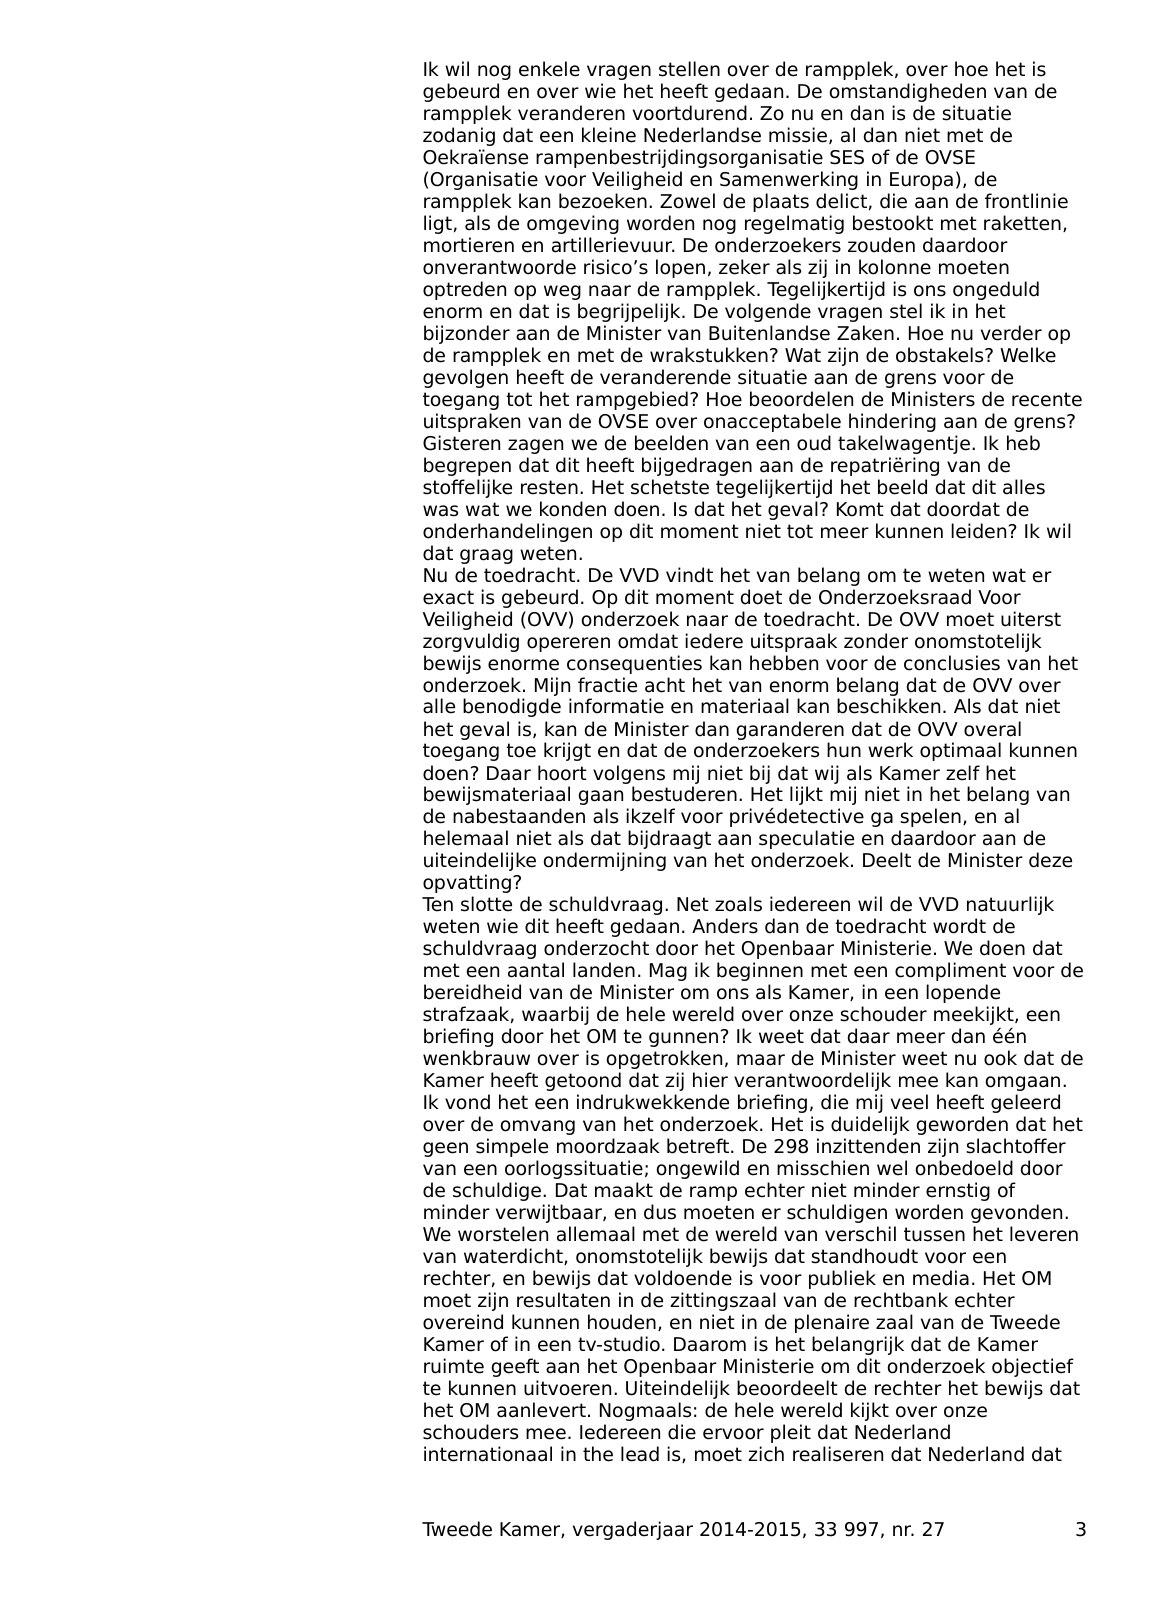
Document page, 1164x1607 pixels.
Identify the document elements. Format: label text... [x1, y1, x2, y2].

text Ten slotte de schuldvraag. Net zoals iedereen wil de VVD natuurlijk weten wie dit heeft gedaan. Anders dan de toedracht wordt de schuldvraag onderzocht door het Openbaar Ministerie. We doen dat met een aantal landen. Mag ik beginnen met een compliment voor de bereidheid van de Minister om ons als Kamer, in een lopende strafzaak, waarbij de hele wereld over onze schouder meekijkt, een briefing door het OM te gunnen? Ik weet dat daar meer dan één wenkbrauw over is opgetrokken, maar de Minister weet nu ook dat de Kamer heeft getoond dat zij hier verantwoordelijk mee kan omgaan. Ik vond het een indrukwekkende briefing, die mij veel heeft geleerd over de omvang van het onderzoek. Het is duidelijk geworden dat het geen simpele moordzaak betreft. De 298 inzittenden zijn slachtoffer van een oorlogssituatie; ongewild en misschien wel onbedoeld door de schuldige. Dat maakt de ramp echter niet minder ernstig of minder verwijtbaar, en dus moeten er schuldigen worden gevonden. We worstelen allemaal met de wereld van verschil tussen het leveren van waterdicht, onomstotelijk bewijs dat standhoudt voor een rechter, en bewijs dat voldoende is voor publiek en media. Het OM moet zijn resultaten in de zittingszaal van de rechtbank echter overeind kunnen houden, en niet in de plenaire zaal van de Tweede Kamer of in een tv-studio. Daarom is het belangrijk dat de Kamer ruimte geeft aan het Openbaar Ministerie om dit onderzoek objectief te kunnen uitvoeren. Uiteindelijk beoordeelt de rechter het bewijs dat het OM aanlevert. Nogmaals: de hele wereld kijkt over onze schouders mee. Iedereen die ervoor pleit dat Nederland internationaal in the lead is, moet zich realiseren dat Nederland dat [422, 894, 1087, 1466]
text Nu de toedracht. De VVD vindt het van belang om te weten wat er exact is gebeurd. Op dit moment doet de Onderzoeksraad Voor Veiligheid (OVV) onderzoek naar de toedracht. De OVV moet uiterst zorgvuldig opereren omdat iedere uitspraak zonder onomstotelijk bewijs enorme consequenties kan hebben voor de conclusies van het onderzoek. Mijn fractie acht het van enorm belang dat de OVV over alle benodigde informatie en materiaal kan beschikken. Als dat niet het geval is, kan de Minister dan garanderen dat de OVV overal toegang toe krijgt en dat de onderzoekers hun werk optimaal kunnen doen? Daar hoort volgens mij niet bij dat wij als Kamer zelf het bewijsmateriaal gaan bestuderen. Het lijkt mij niet in het belang van de nabestaanden als ikzelf voor privédetective ga spelen, en al helemaal niet als dat bijdraagt aan speculatie en daardoor aan de uiteindelijke ondermijning van het onderzoek. Deelt de Minister deze opvatting? [422, 564, 1087, 894]
text Ik wil nog enkele vragen stellen over de rampplek, over hoe het is gebeurd en over wie het heeft gedaan. De omstandigheden van de rampplek veranderen voortdurend. Zo nu en dan is de situatie zodanig dat een kleine Nederlandse missie, al dan niet met de Oekraïense rampenbestrijdingsorganisatie SES of de OVSE (Organisatie voor Veiligheid en Samenwerking in Europa), de rampplek kan bezoeken. Zowel de plaats delict, die aan de frontlinie ligt, als de omgeving worden nog regelmatig bestookt met raketten, mortieren en artillerievuur. De onderzoekers zouden daardoor onverantwoorde risico’s lopen, zeker als zij in kolonne moeten optreden op weg naar de rampplek. Tegelijkertijd is ons ongeduld enorm en dat is begrijpelijk. De volgende vragen stel ik in het bijzonder aan de Minister van Buitenlandse Zaken. Hoe nu verder op de rampplek en met de wrakstukken? Wat zijn de obstakels? Welke gevolgen heeft de veranderende situatie aan de grens voor de toegang tot het rampgebied? Hoe beoordelen de Ministers de recente uitspraken van de OVSE over onacceptabele hindering aan de grens? Gisteren zagen we de beelden van een oud takelwagentje. Ik heb begrepen dat dit heeft bijgedragen aan de repatriëring van de stoffelijke resten. Het schetste tegelijkertijd het beeld dat dit alles was wat we konden doen. Is dat het geval? Komt dat doordat de onderhandelingen op dit moment niet tot meer kunnen leiden? Ik wil dat graag weten. [422, 59, 1087, 564]
